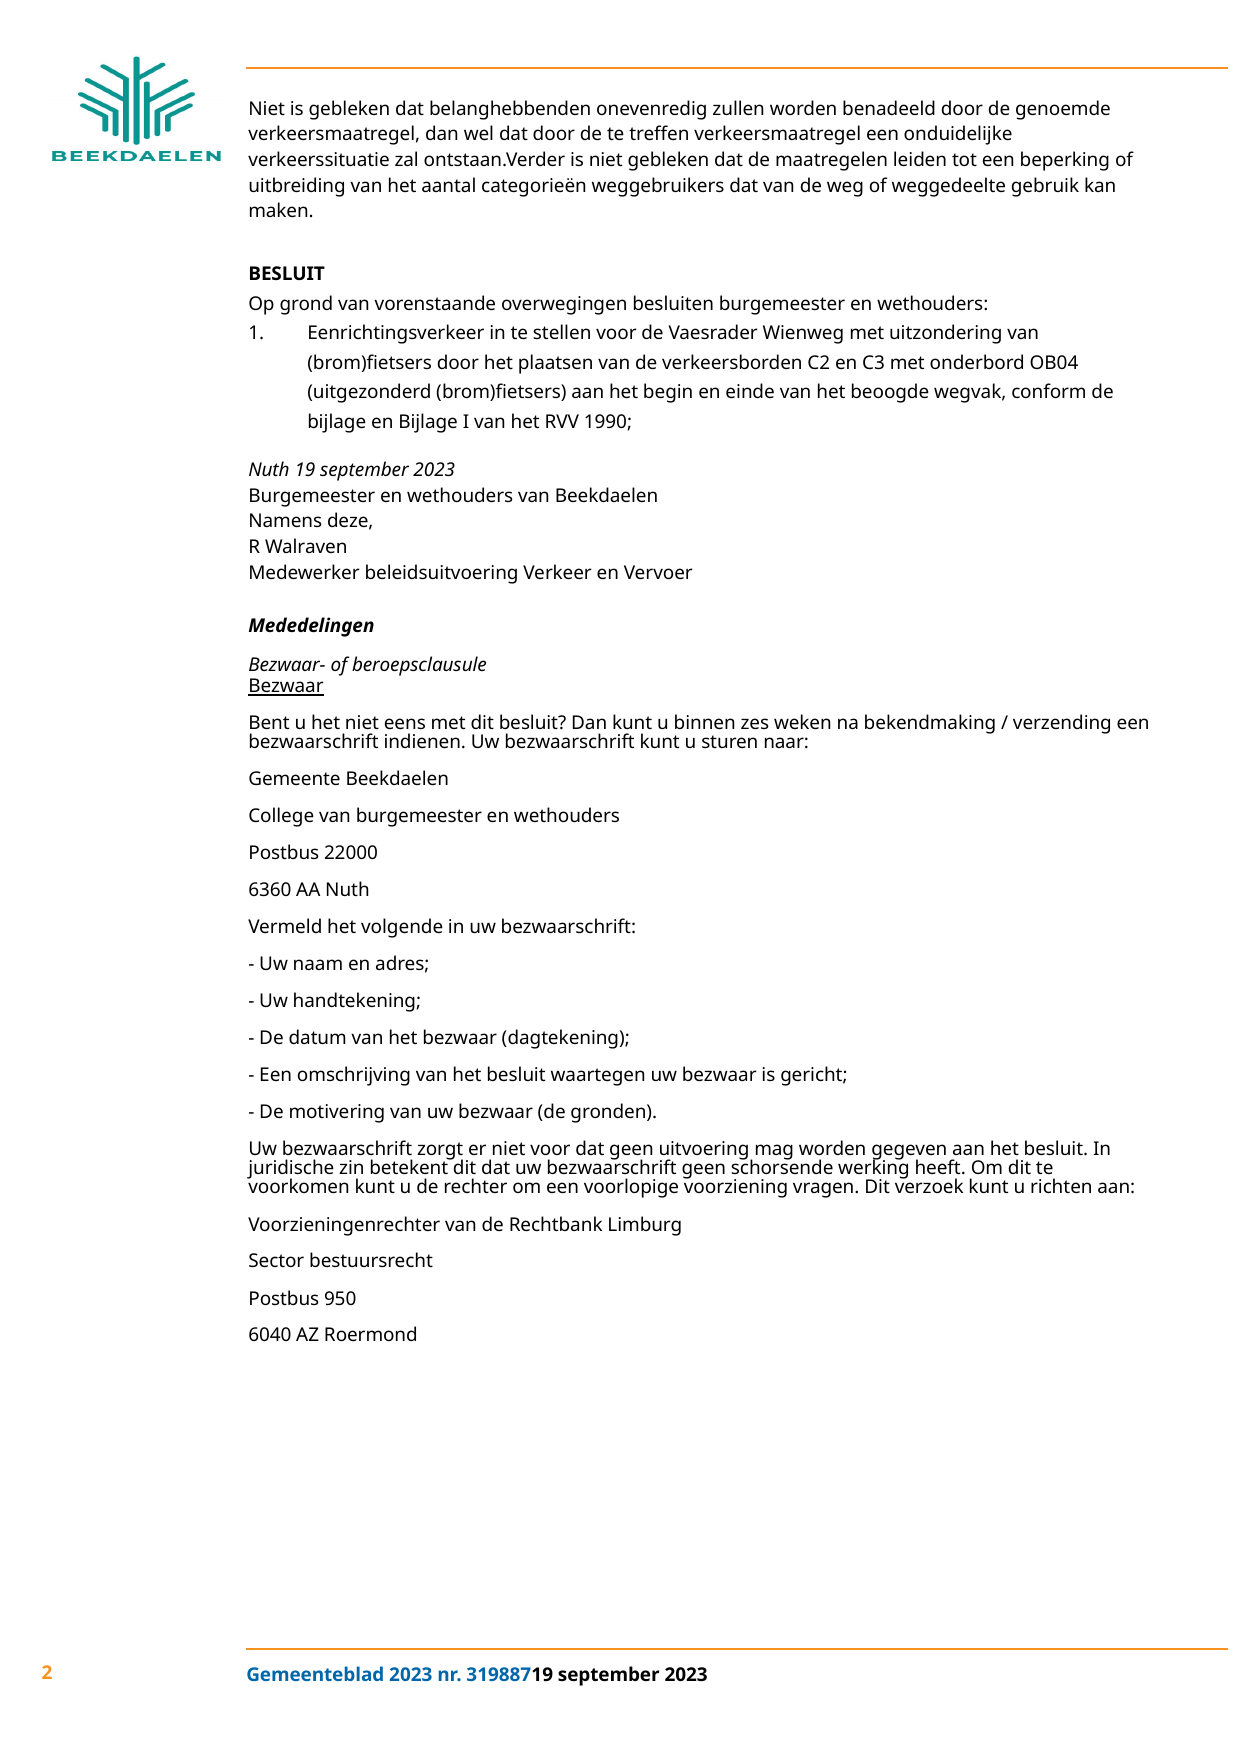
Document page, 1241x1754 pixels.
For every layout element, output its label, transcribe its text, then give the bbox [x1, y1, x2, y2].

text College van burgemeester en wethouders [248, 807, 1152, 826]
text Namens deze, [248, 508, 1152, 533]
text - Uw handtekening; [248, 992, 1152, 1011]
text Postbus 22000 [248, 844, 1152, 863]
text BESLUIT [248, 260, 1152, 286]
text Op grond van vorenstaande overwegingen besluiten burgemeester en wethouders: [248, 290, 1152, 316]
list Eenrichtingsverkeer in te stellen voor de Vaesrader Wienweg met uitzondering van (brom)fietsers door het plaatsen van de verkeersborden C2 en C3 met onderbord OB04 (uitgezonderd (brom)fietsers) aan het begin en einde van het beoogde wegvak, conform de bijlage en Bijlage I van het RVV 1990; [248, 319, 1152, 434]
text Burgemeester en wethouders van Beekdaelen [248, 482, 1152, 508]
text Niet is gebleken dat belanghebbenden onevenredig zullen worden benadeeld door de genoemde verkeersmaatregel, dan wel dat door de te treffen verkeersmaatregel een onduidelijke verkeerssituatie zal ontstaan.Verder is niet gebleken dat de maatregelen leiden tot een beperking of uitbreiding van het aantal categorieën weggebruikers dat van de weg of weggedeelte gebruik kan maken. [248, 95, 1152, 223]
text Vermeld het volgende in uw bezwaarschrift: [248, 918, 1152, 937]
text Gemeente Beekdaelen [248, 770, 1152, 789]
text - De motivering van uw bezwaar (de gronden). [248, 1103, 1152, 1122]
text - De datum van het bezwaar (dagtekening); [248, 1029, 1152, 1048]
text R Walraven [248, 533, 1152, 559]
text Voorzieningenrechter van de Rechtbank Limburg [248, 1216, 1152, 1235]
text 6360 AA Nuth [248, 881, 1152, 900]
text Postbus 950 [248, 1289, 1152, 1309]
text Mededelingen [248, 612, 1152, 638]
picture [41, 47, 231, 172]
text Uw bezwaarschrift zorgt er niet voor dat geen uitvoering mag worden gegeven aan het besluit. In juridische zin betekent dit dat uw bezwaarschrift geen schorsende werking heeft. Om dit te voorkomen kunt u de rechter om een voorlopige voorziening vragen. Dit verzoek kunt u richten aan: [248, 1140, 1152, 1198]
text Bent u het niet eens met dit besluit? Dan kunt u binnen zes weken na bekendmaking / verzending een bezwaarschrift indienen. Uw bezwaarschrift kunt u sturen naar: [248, 714, 1152, 752]
text Bezwaar [248, 677, 1152, 696]
text Sector bestuursrecht [248, 1252, 1152, 1272]
text - Een omschrijving van het besluit waartegen uw bezwaar is gericht; [248, 1066, 1152, 1085]
text Medewerker beleidsuitvoering Verkeer en Vervoer [248, 559, 1152, 585]
text Bezwaar- of beroepsclausule [248, 651, 1152, 677]
text - Uw naam en adres; [248, 955, 1152, 974]
text Nuth 19 september 2023 [248, 456, 1152, 482]
text 6040 AZ Roermond [248, 1326, 1152, 1346]
